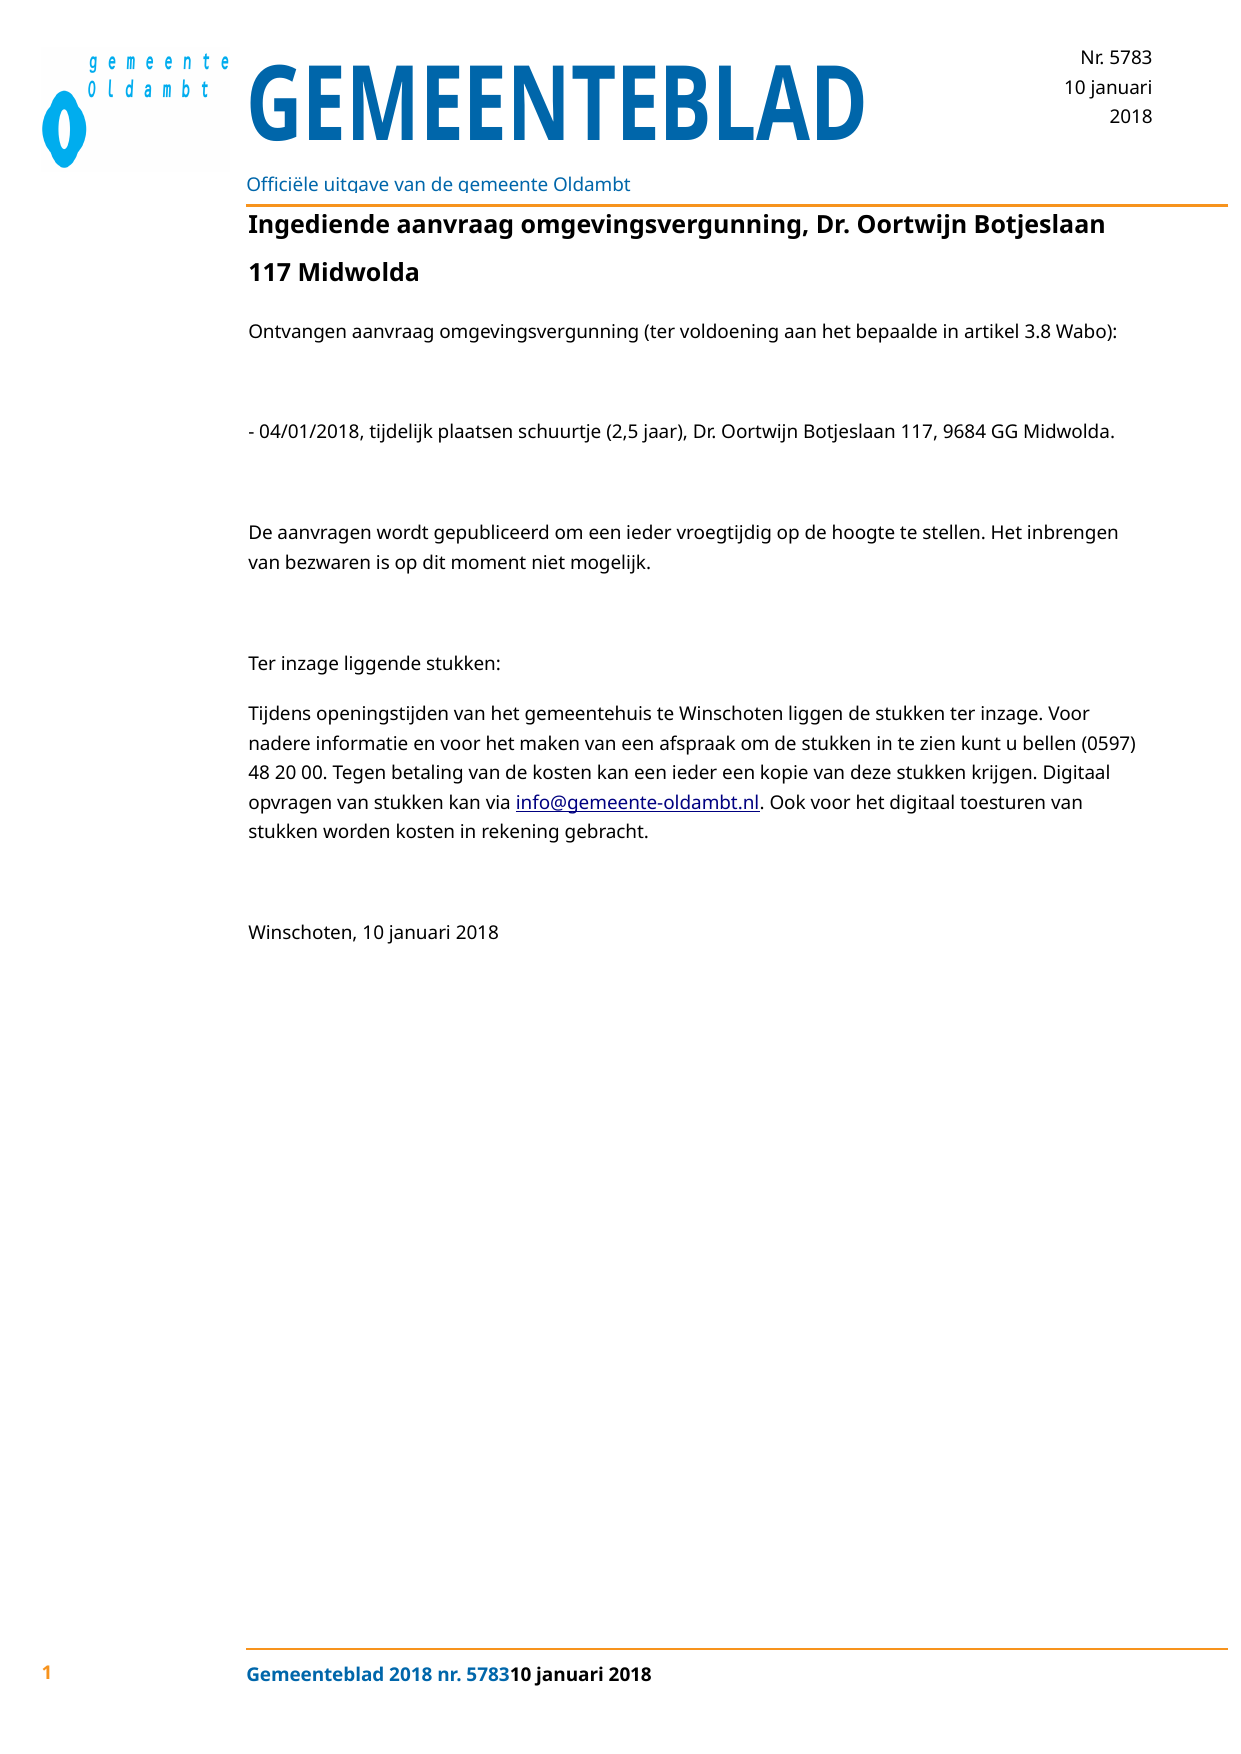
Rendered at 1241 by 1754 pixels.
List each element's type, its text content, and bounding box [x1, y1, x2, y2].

text Tijdens openingstijden van het gemeentehuis te Winschoten liggen de stukken ter inzage. Voor nadere informatie en voor het maken van een afspraak om de stukken in te zien kunt u bellen (0597) 48 20 00. Tegen betaling van de kosten kan een ieder een kopie van deze stukken krijgen. Digitaal opvragen van stukken kan via info@gemeente-oldambt.nl. Ook voor het digitaal toesturen van stukken worden kosten in rekening gebracht. [248, 700, 1152, 844]
text Ontvangen aanvraag omgevingsvergunning (ter voldoening aan het bepaalde in artikel 3.8 Wabo): [248, 318, 1152, 344]
text Ter inzage liggende stukken: [248, 650, 1152, 676]
text Winschoten, 10 januari 2018 [248, 919, 1152, 945]
text De aanvragen wordt gepubliceerd om een ieder vroegtijdig op de hoogte te stellen. Het inbrengen van bezwaren is op dit moment niet mogelijk. [248, 519, 1152, 575]
text - 04/01/2018, tijdelijk plaatsen schuurtje (2,5 jaar), Dr. Oortwijn Botjeslaan 117, 9684 GG Midwolda. [248, 419, 1152, 444]
text Ingediende aanvraag omgevingsvergunning, Dr. Oortwijn Botjeslaan 117 Midwolda [248, 207, 1152, 288]
picture [41, 47, 231, 172]
